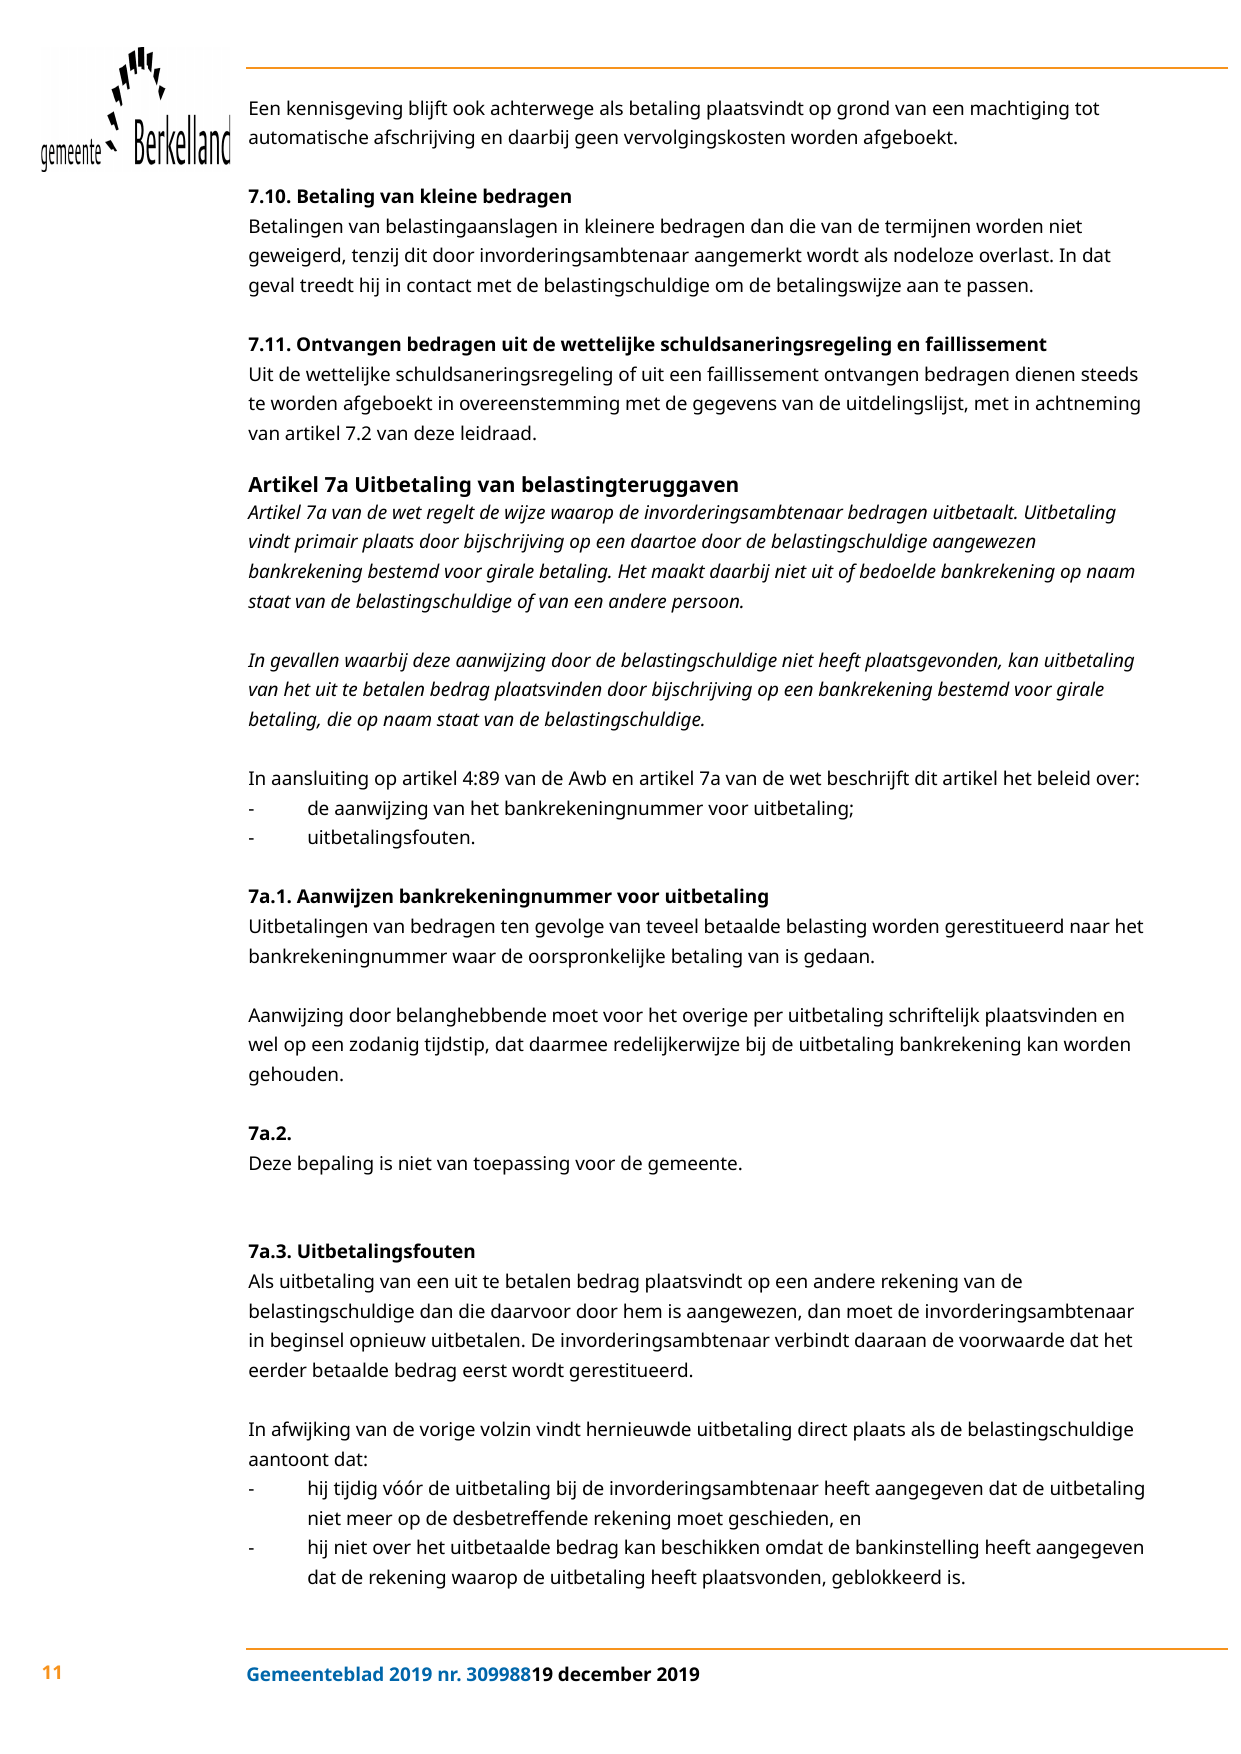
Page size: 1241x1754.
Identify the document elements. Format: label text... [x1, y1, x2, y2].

text Betalingen van belastingaanslagen in kleinere bedragen dan die van de termijnen worden niet geweigerd, tenzij dit door invorderingsambtenaar aangemerkt wordt als nodeloze overlast. In dat geval treedt hij in contact met de belastingschuldige om de betalingswijze aan te passen. [248, 213, 1152, 298]
list de aanwijzing van het bankrekeningnummer voor uitbetaling; [248, 795, 1152, 821]
text Aanwijzing door belanghebbende moet voor het overige per uitbetaling schriftelijk plaatsvinden en wel op een zodanig tijdstip, dat daarmee redelijkerwijze bij de uitbetaling bankrekening kan worden gehouden. [248, 1002, 1152, 1087]
text 7.10. Betaling van kleine bedragen [248, 183, 1152, 209]
text Als uitbetaling van een uit te betalen bedrag plaatsvindt op een andere rekening van de belastingschuldige dan die daarvoor door hem is aangewezen, dan moet de invorderingsambtenaar in beginsel opnieuw uitbetalen. De invorderingsambtenaar verbindt daaraan de voorwaarde dat het eerder betaalde bedrag eerst wordt gerestitueerd. [248, 1268, 1152, 1383]
list hij niet over het uitbetaalde bedrag kan beschikken omdat de bankinstelling heeft aangegeven dat de rekening waarop de uitbetaling heeft plaatsvonden, geblokkeerd is. [248, 1534, 1152, 1590]
text Een kennisgeving blijft ook achterwege als betaling plaatsvindt op grond van een machtiging tot automatische afschrijving en daarbij geen vervolgingskosten worden afgeboekt. [248, 95, 1152, 150]
text 7a.2. [248, 1120, 1152, 1146]
text 7a.1. Aanwijzen bankrekeningnummer voor uitbetaling [248, 884, 1152, 909]
text 7.11. Ontvangen bedragen uit de wettelijke schuldsaneringsregeling en faillissement [248, 331, 1152, 357]
text In gevallen waarbij deze aanwijzing door de belastingschuldige niet heeft plaatsgevonden, kan uitbetaling van het uit te betalen bedrag plaatsvinden door bijschrijving op een bankrekening bestemd voor girale betaling, die op naam staat van de belastingschuldige. [248, 647, 1152, 732]
text In afwijking van de vorige volzin vindt hernieuwde uitbetaling direct plaats als de belastingschuldige aantoont dat: [248, 1416, 1152, 1471]
list hij tijdig vóór de uitbetaling bij de invorderingsambtenaar heeft aangegeven dat de uitbetaling niet meer op de desbetreffende rekening moet geschieden, en [248, 1475, 1152, 1531]
text In aansluiting op artikel 4:89 van de Awb en artikel 7a van de wet beschrijft dit artikel het beleid over: [248, 765, 1152, 791]
text Artikel 7a Uitbetaling van belastingteruggaven [248, 471, 1152, 499]
picture [41, 47, 231, 172]
text Uitbetalingen van bedragen ten gevolge van teveel betaalde belasting worden gerestitueerd naar het bankrekeningnummer waar de oorspronkelijke betaling van is gedaan. [248, 913, 1152, 968]
text 7a.3. Uitbetalingsfouten [248, 1239, 1152, 1264]
text Uit de wettelijke schuldsaneringsregeling of uit een faillissement ontvangen bedragen dienen steeds te worden afgeboekt in overeenstemming met de gegevens van de uitdelingslijst, met in achtneming van artikel 7.2 van deze leidraad. [248, 361, 1152, 446]
text Deze bepaling is niet van toepassing voor de gemeente. [248, 1150, 1152, 1176]
text Artikel 7a van de wet regelt de wijze waarop de invorderingsambtenaar bedragen uitbetaalt. Uitbetaling vindt primair plaats door bijschrijving op een daartoe door de belastingschuldige aangewezen bankrekening bestemd voor girale betaling. Het maakt daarbij niet uit of bedoelde bankrekening op naam staat van de belastingschuldige of van een andere persoon. [248, 499, 1152, 613]
list uitbetalingsfouten. [248, 824, 1152, 850]
